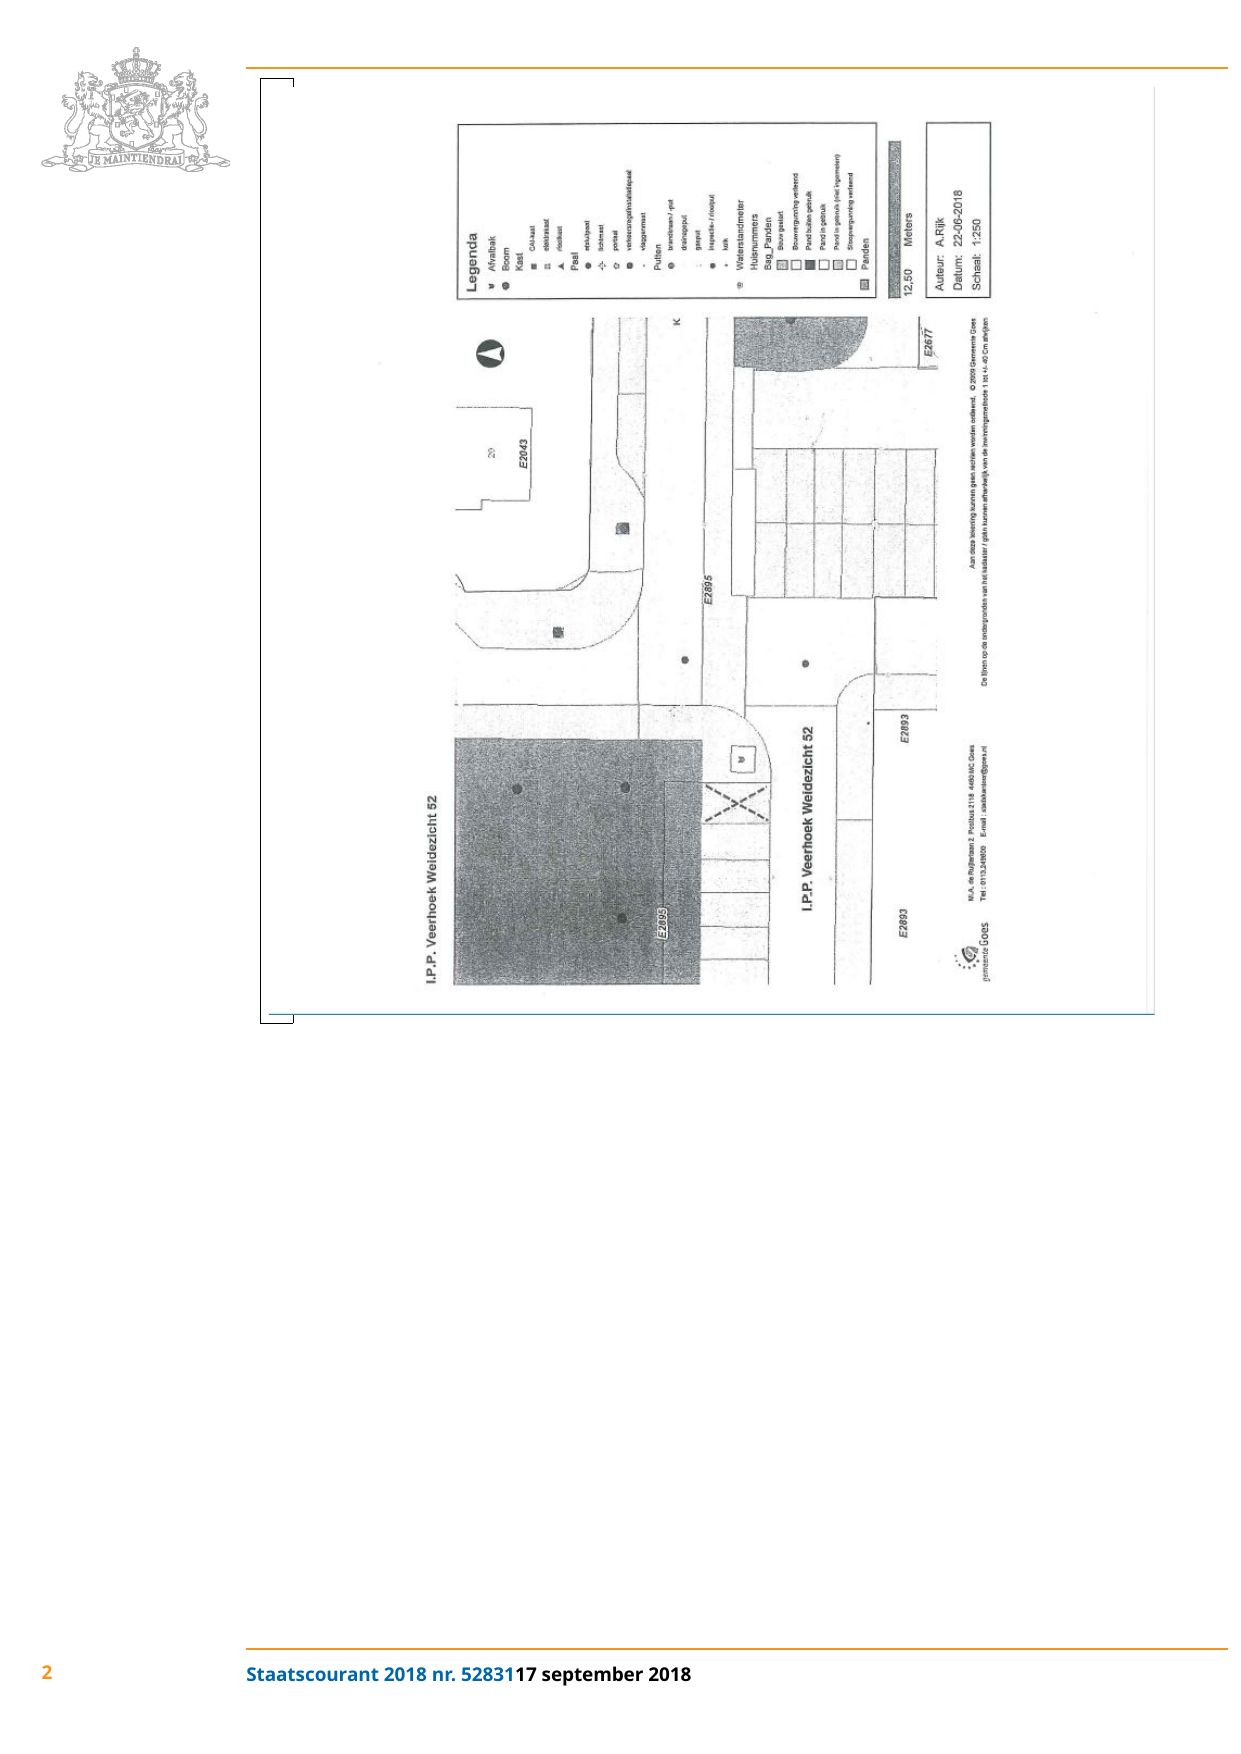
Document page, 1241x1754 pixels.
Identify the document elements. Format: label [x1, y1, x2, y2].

picture [41, 47, 231, 172]
picture [268, 87, 1155, 1015]
